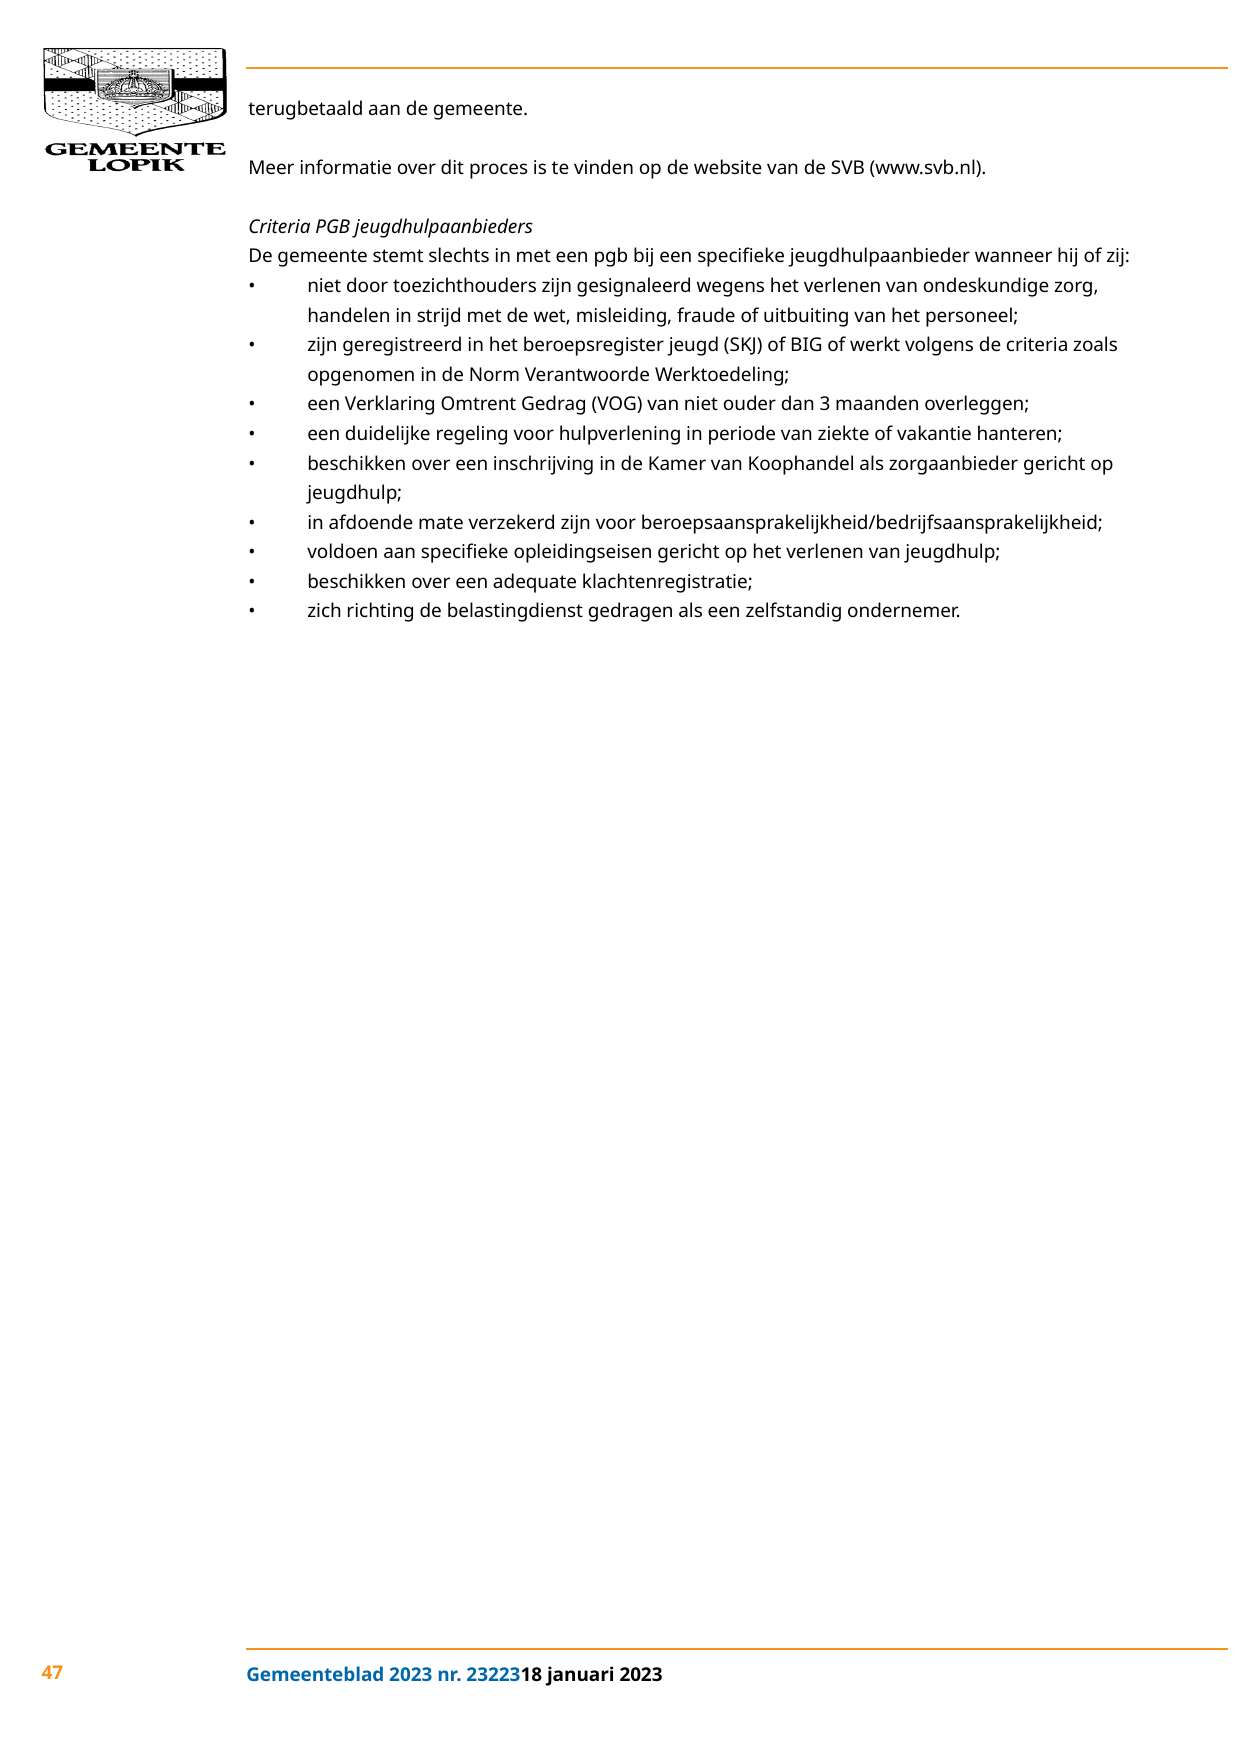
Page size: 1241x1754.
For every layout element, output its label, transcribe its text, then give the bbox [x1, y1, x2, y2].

list in afdoende mate verzekerd zijn voor beroepsaansprakelijkheid/bedrijfsaansprakelijkheid; [248, 509, 1152, 535]
list een Verklaring Omtrent Gedrag (VOG) van niet ouder dan 3 maanden overleggen; [248, 391, 1152, 416]
list niet door toezichthouders zijn gesignaleerd wegens het verlenen van ondeskundige zorg, handelen in strijd met de wet, misleiding, fraude of uitbuiting van het personeel; [248, 272, 1152, 328]
text Criteria PGB jeugdhulpaanbieders [248, 213, 1152, 239]
picture [41, 47, 231, 172]
list beschikken over een inschrijving in de Kamer van Koophandel als zorgaanbieder gericht op jeugdhulp; [248, 450, 1152, 505]
list voldoen aan specifieke opleidingseisen gericht op het verlenen van jeugdhulp; [248, 538, 1152, 564]
list zijn geregistreerd in het beroepsregister jeugd (SKJ) of BIG of werkt volgens de criteria zoals opgenomen in de Norm Verantwoorde Werktoedeling; [248, 331, 1152, 387]
list een duidelijke regeling voor hulpverlening in periode van ziekte of vakantie hanteren; [248, 420, 1152, 446]
text terugbetaald aan de gemeente. [248, 95, 1152, 121]
list zich richting de belastingdienst gedragen als een zelfstandig ondernemer. [248, 598, 1152, 623]
list beschikken over een adequate klachtenregistratie; [248, 568, 1152, 594]
text De gemeente stemt slechts in met een pgb bij een specifieke jeugdhulpaanbieder wanneer hij of zij: [248, 243, 1152, 268]
text Meer informatie over dit proces is te vinden op de website van de SVB (www.svb.nl). [248, 154, 1152, 180]
